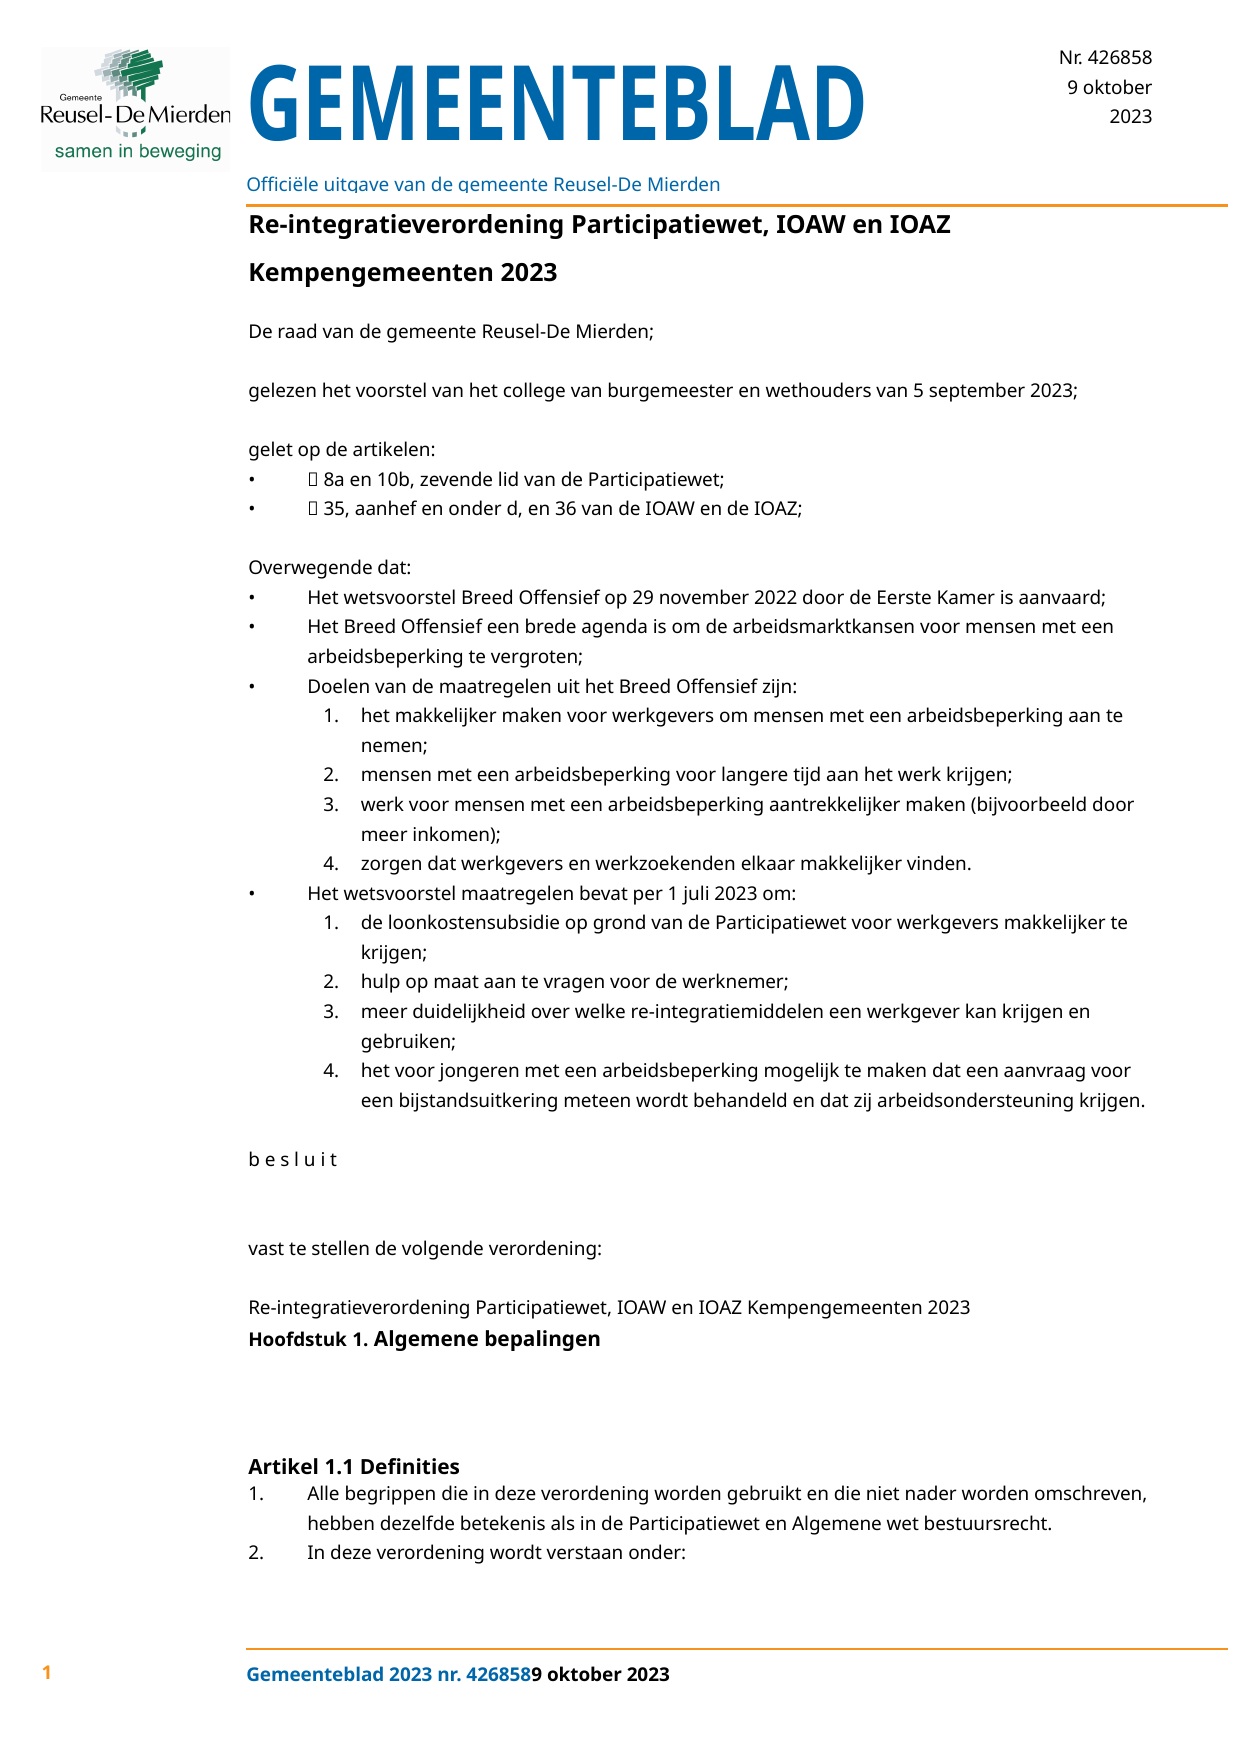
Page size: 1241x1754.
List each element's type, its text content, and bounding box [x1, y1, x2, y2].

text vast te stellen de volgende verordening: [248, 1235, 1152, 1261]
text gelet op de artikelen: [248, 436, 1152, 462]
list het voor jongeren met een arbeidsbeperking mogelijk te maken dat een aanvraag voor een bijstandsuitkering meteen wordt behandeld en dat zij arbeidsondersteuning krijgen. [323, 1057, 1152, 1113]
list mensen met een arbeidsbeperking voor langere tijd aan het werk krijgen; [323, 762, 1152, 787]
list Alle begrippen die in deze verordening worden gebruikt en die niet nader worden omschreven, hebben dezelfde betekenis als in de Participatiewet en Algemene wet bestuursrecht. [248, 1480, 1152, 1536]
text De raad van de gemeente Reusel-De Mierden; [248, 318, 1152, 344]
list hulp op maat aan te vragen voor de werknemer; [323, 969, 1152, 994]
text Overwegende dat: [248, 554, 1152, 580]
picture [41, 47, 231, 172]
list  35, aanhef en onder d, en 36 van de IOAW en de IOAZ; [248, 495, 1152, 521]
list Het Breed Offensief een brede agenda is om de arbeidsmarktkansen voor mensen met een arbeidsbeperking te vergroten; [248, 614, 1152, 669]
list Het wetsvoorstel Breed Offensief op 29 november 2022 door de Eerste Kamer is aanvaard; [248, 584, 1152, 610]
text b e s l u i t [248, 1146, 1152, 1172]
text Artikel 1.1 Definities [248, 1452, 1152, 1480]
list Het wetsvoorstel maatregelen bevat per 1 juli 2023 om: [248, 880, 1152, 906]
text Hoofdstuk 1. Algemene bepalingen [248, 1324, 1152, 1352]
list de loonkostensubsidie op grond van de Participatiewet voor werkgevers makkelijker te krijgen; [323, 909, 1152, 965]
list zorgen dat werkgevers en werkzoekenden elkaar makkelijker vinden. [323, 850, 1152, 876]
list In deze verordening wordt verstaan onder: [248, 1539, 1152, 1565]
list meer duidelijkheid over welke re-integratiemiddelen een werkgever kan krijgen en gebruiken; [323, 998, 1152, 1054]
list Doelen van de maatregelen uit het Breed Offensief zijn: [248, 673, 1152, 699]
text gelezen het voorstel van het college van burgemeester en wethouders van 5 september 2023; [248, 377, 1152, 403]
list het makkelijker maken voor werkgevers om mensen met een arbeidsbeperking aan te nemen; [323, 702, 1152, 758]
list  8a en 10b, zevende lid van de Participatiewet; [248, 466, 1152, 492]
text Re-integratieverordening Participatiewet, IOAW en IOAZ Kempengemeenten 2023 [248, 207, 1152, 288]
list werk voor mensen met een arbeidsbeperking aantrekkelijker maken (bijvoorbeeld door meer inkomen); [323, 791, 1152, 847]
text Re-integratieverordening Participatiewet, IOAW en IOAZ Kempengemeenten 2023 [248, 1294, 1152, 1320]
